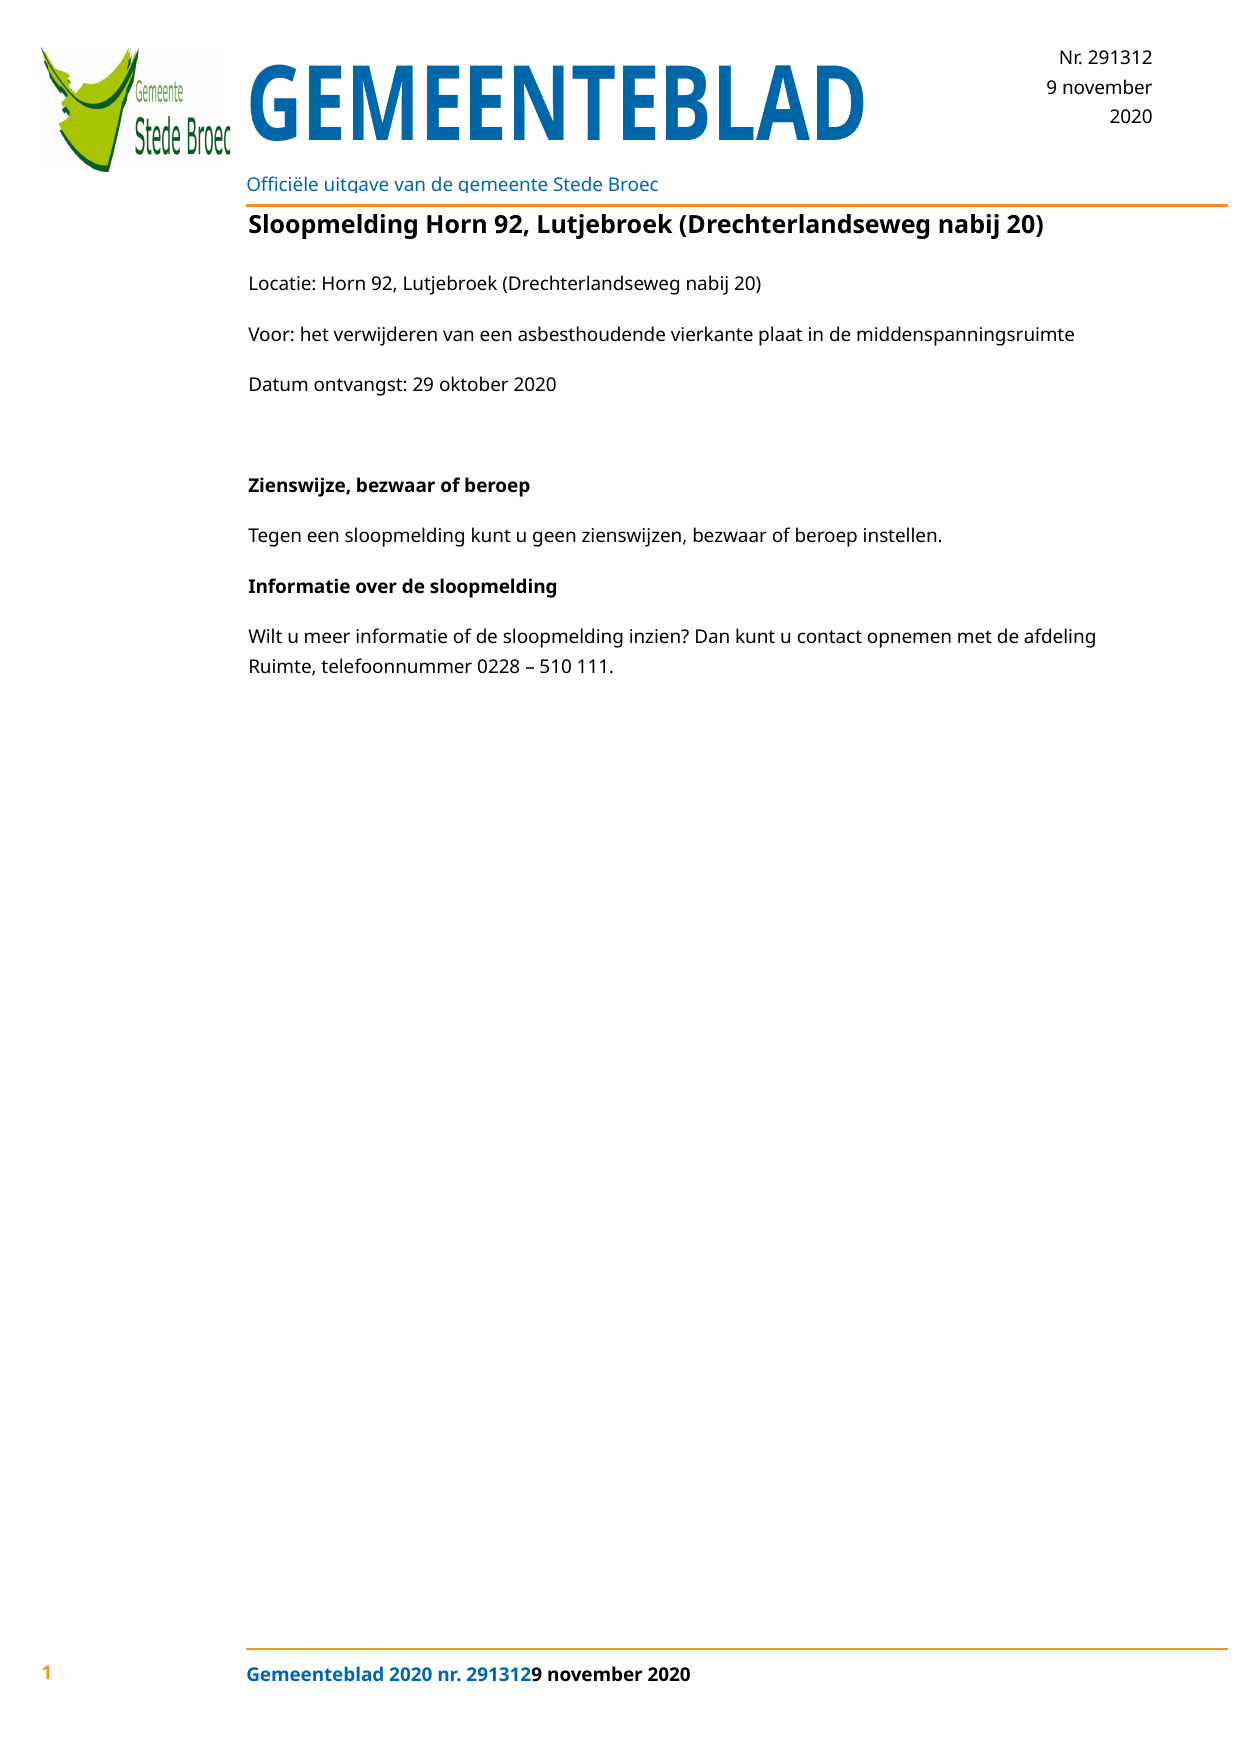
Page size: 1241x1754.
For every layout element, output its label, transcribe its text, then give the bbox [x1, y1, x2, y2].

text Zienswijze, bezwaar of beroep [248, 472, 1152, 498]
text Voor: het verwijderen van een asbesthoudende vierkante plaat in de middenspanningsruimte [248, 321, 1152, 346]
text Informatie over de sloopmelding [248, 573, 1152, 598]
text Tegen een sloopmelding kunt u geen zienswijzen, bezwaar of beroep instellen. [248, 522, 1152, 548]
text Sloopmelding Horn 92, Lutjebroek (Drechterlandseweg nabij 20) [248, 207, 1152, 241]
text Wilt u meer informatie of de sloopmelding inzien? Dan kunt u contact opnemen met de afdeling Ruimte, telefoonnummer 0228 – 510 111. [248, 623, 1152, 678]
text Datum ontvangst: 29 oktober 2020 [248, 371, 1152, 397]
text Locatie: Horn 92, Lutjebroek (Drechterlandseweg nabij 20) [248, 270, 1152, 296]
picture [41, 47, 231, 172]
